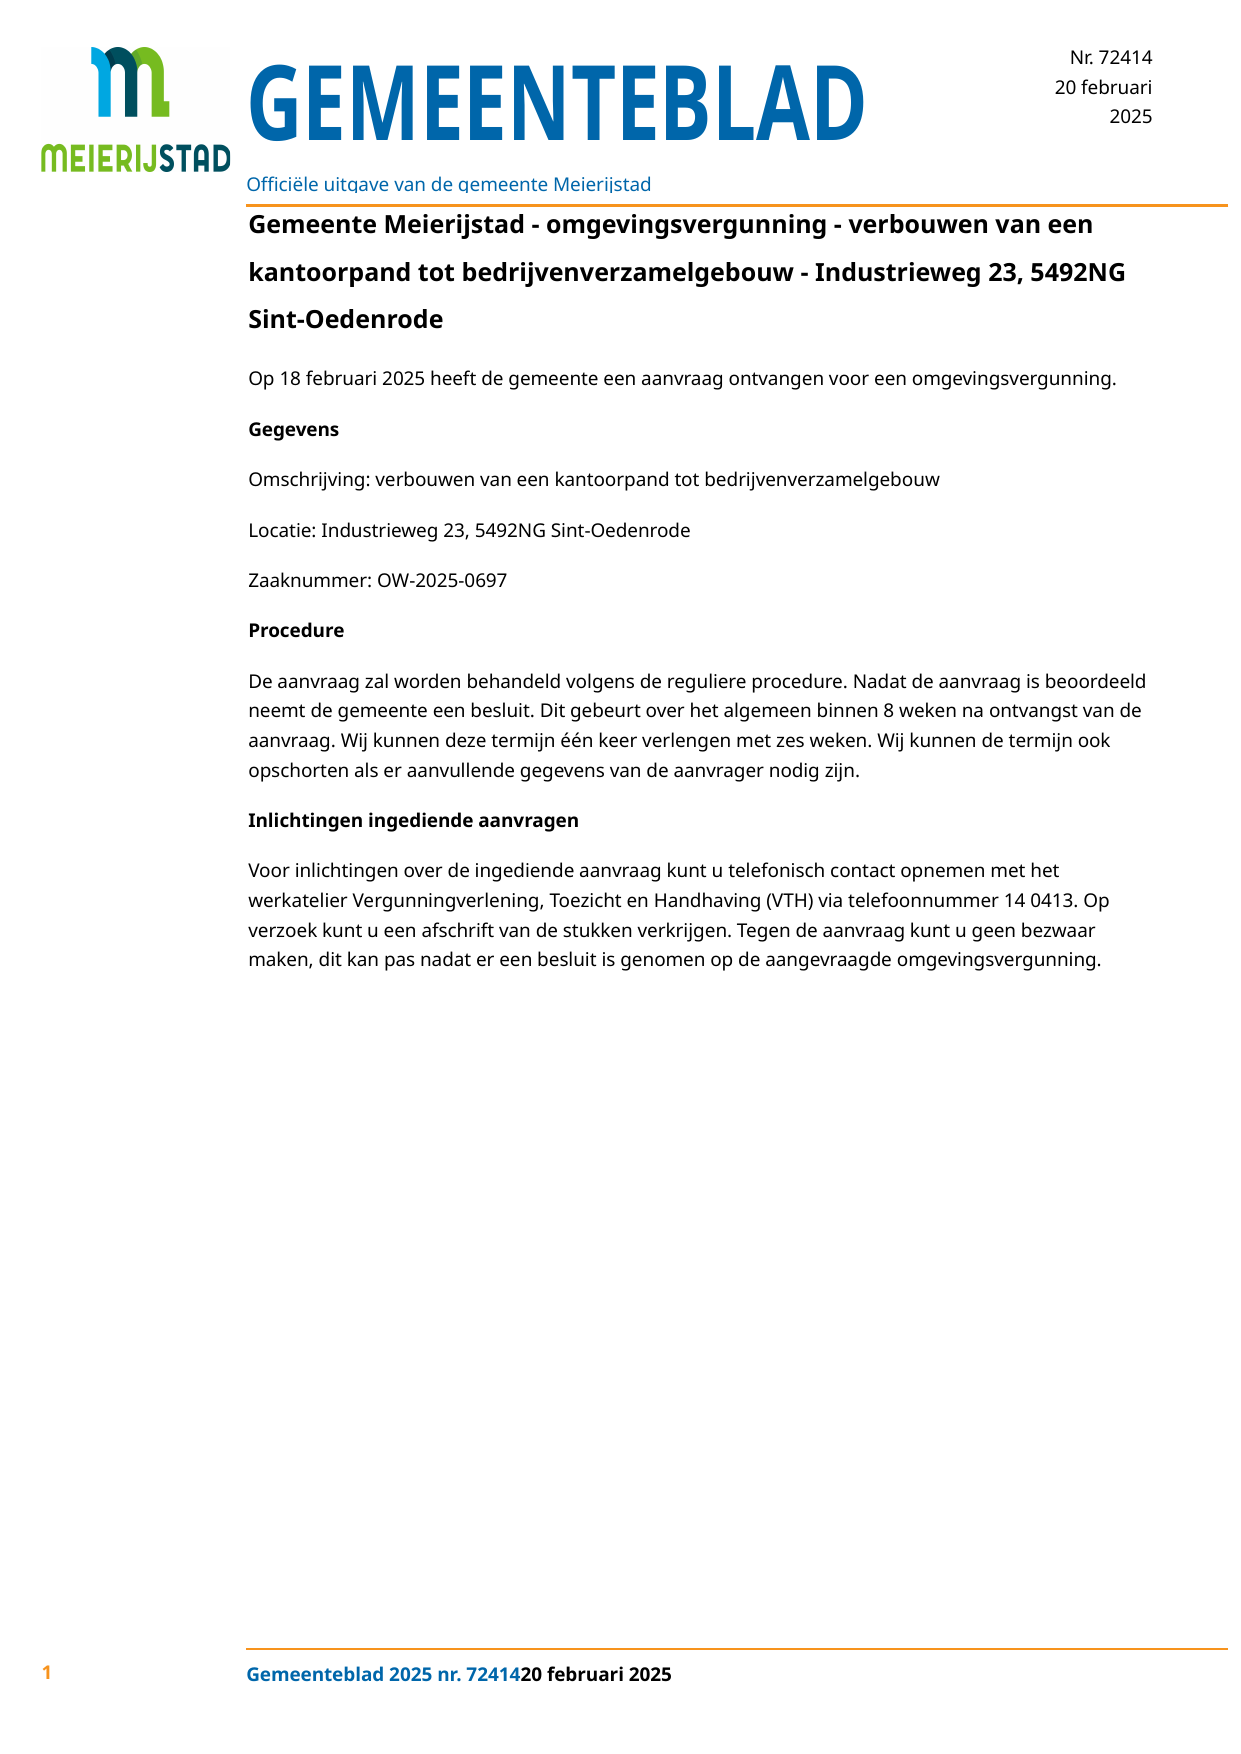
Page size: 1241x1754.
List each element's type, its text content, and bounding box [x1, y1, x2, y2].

text Procedure [248, 618, 1152, 643]
text Gemeente Meierijstad - omgevingsvergunning - verbouwen van een kantoorpand tot bedrijvenverzamelgebouw - Industrieweg 23, 5492NG Sint-Oedenrode [248, 207, 1152, 336]
text Zaaknummer: OW-2025-0697 [248, 567, 1152, 593]
text De aanvraag zal worden behandeld volgens de reguliere procedure. Nadat de aanvraag is beoordeeld neemt de gemeente een besluit. Dit gebeurt over het algemeen binnen 8 weken na ontvangst van de aanvraag. Wij kunnen deze termijn één keer verlengen met zes weken. Wij kunnen de termijn ook opschorten als er aanvullende gegevens van de aanvrager nodig zijn. [248, 668, 1152, 782]
text Op 18 februari 2025 heeft de gemeente een aanvraag ontvangen voor een omgevingsvergunning. [248, 366, 1152, 391]
picture [41, 47, 231, 172]
text Voor inlichtingen over de ingediende aanvraag kunt u telefonisch contact opnemen met het werkatelier Vergunningverlening, Toezicht en Handhaving (VTH) via telefoonnummer 14 0413. Op verzoek kunt u een afschrift van de stukken verkrijgen. Tegen de aanvraag kunt u geen bezwaar maken, dit kan pas nadat er een besluit is genomen op de aangevraagde omgevingsvergunning. [248, 858, 1152, 972]
text Gegevens [248, 416, 1152, 442]
text Omschrijving: verbouwen van een kantoorpand tot bedrijvenverzamelgebouw [248, 466, 1152, 492]
text Locatie: Industrieweg 23, 5492NG Sint-Oedenrode [248, 517, 1152, 542]
text Inlichtingen ingediende aanvragen [248, 807, 1152, 833]
